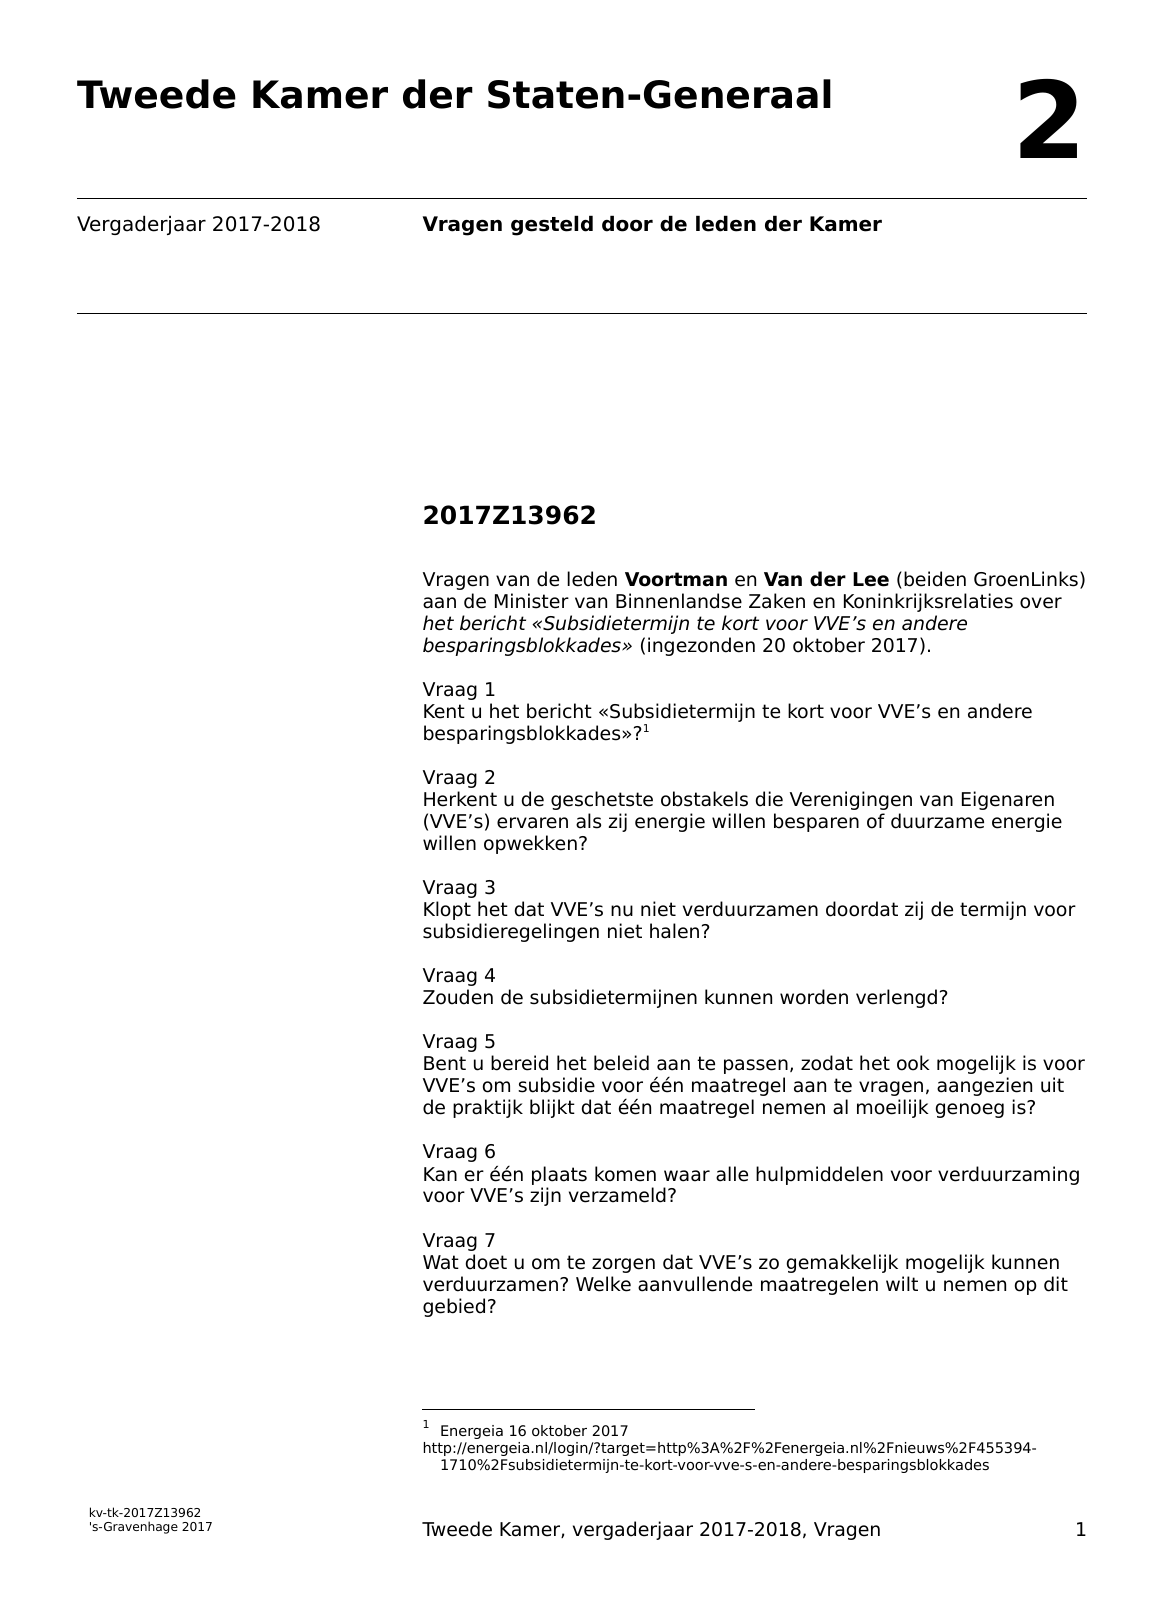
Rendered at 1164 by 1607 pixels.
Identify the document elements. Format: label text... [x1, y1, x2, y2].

text Vraag 3 [422, 877, 1087, 899]
text Kent u het bericht «Subsidietermijn te kort voor VVE’s en andere besparingsblokkades»? [422, 701, 1087, 745]
text Kan er één plaats komen waar alle hulpmiddelen voor verduurzaming voor VVE’s zijn verzameld? [422, 1163, 1087, 1207]
text Vraag 1 [422, 679, 1087, 701]
text Wat doet u om te zorgen dat VVE’s zo gemakkelijk mogelijk kunnen verduurzamen? Welke aanvullende maatregelen wilt u nemen op dit gebied? [422, 1252, 1087, 1317]
table_header Tweede Kamer der Staten-Generaal [77, 59, 886, 198]
text 's-Gravenhage 2017 [88, 1520, 323, 1534]
text 2017Z13962 [422, 501, 1087, 531]
text Vraag 4 [422, 965, 1087, 987]
text Energeia 16 oktober 2017 [422, 1418, 1087, 1441]
text Vragen van de leden Voortman en Van der Lee (beiden GroenLinks) aan de Minister van Binnenlandse Zaken en Koninkrijksrelaties over het bericht «Subsidietermijn te kort voor VVE’s en andere besparingsblokkades» (ingezonden 20 oktober 2017). [422, 569, 1087, 657]
table_cell Vergaderjaar 2017-2018 [77, 199, 422, 313]
text Vraag 5 [422, 1031, 1087, 1053]
text kv-tk-2017Z13962 [88, 1506, 323, 1520]
text Zouden de subsidietermijnen kunnen worden verlengd? [422, 987, 1087, 1009]
text Vraag 6 [422, 1141, 1087, 1163]
text Vraag 2 [422, 767, 1087, 789]
text Vraag 7 [422, 1229, 1087, 1252]
table_cell Vragen gesteld door de leden der Kamer [422, 199, 1087, 313]
text Klopt het dat VVE’s nu niet verduurzamen doordat zij de termijn voor subsidieregelingen niet halen? [422, 899, 1087, 943]
text http://energeia.nl/login/?target=http%3A%2F%2Fenergeia.nl%2Fnieuws%2F455394-1710%2Fsubsidietermijn-te-kort-voor-vve-s-en-andere-besparingsblokkades [422, 1441, 1087, 1474]
text Herkent u de geschetste obstakels die Verenigingen van Eigenaren (VVE’s) ervaren als zij energie willen besparen of duurzame energie willen opwekken? [422, 789, 1087, 855]
table_header 2 [886, 59, 1087, 198]
text Bent u bereid het beleid aan te passen, zodat het ook mogelijk is voor VVE’s om subsidie voor één maatregel aan te vragen, aangezien uit de praktijk blijkt dat één maatregel nemen al moeilijk genoeg is? [422, 1053, 1087, 1119]
